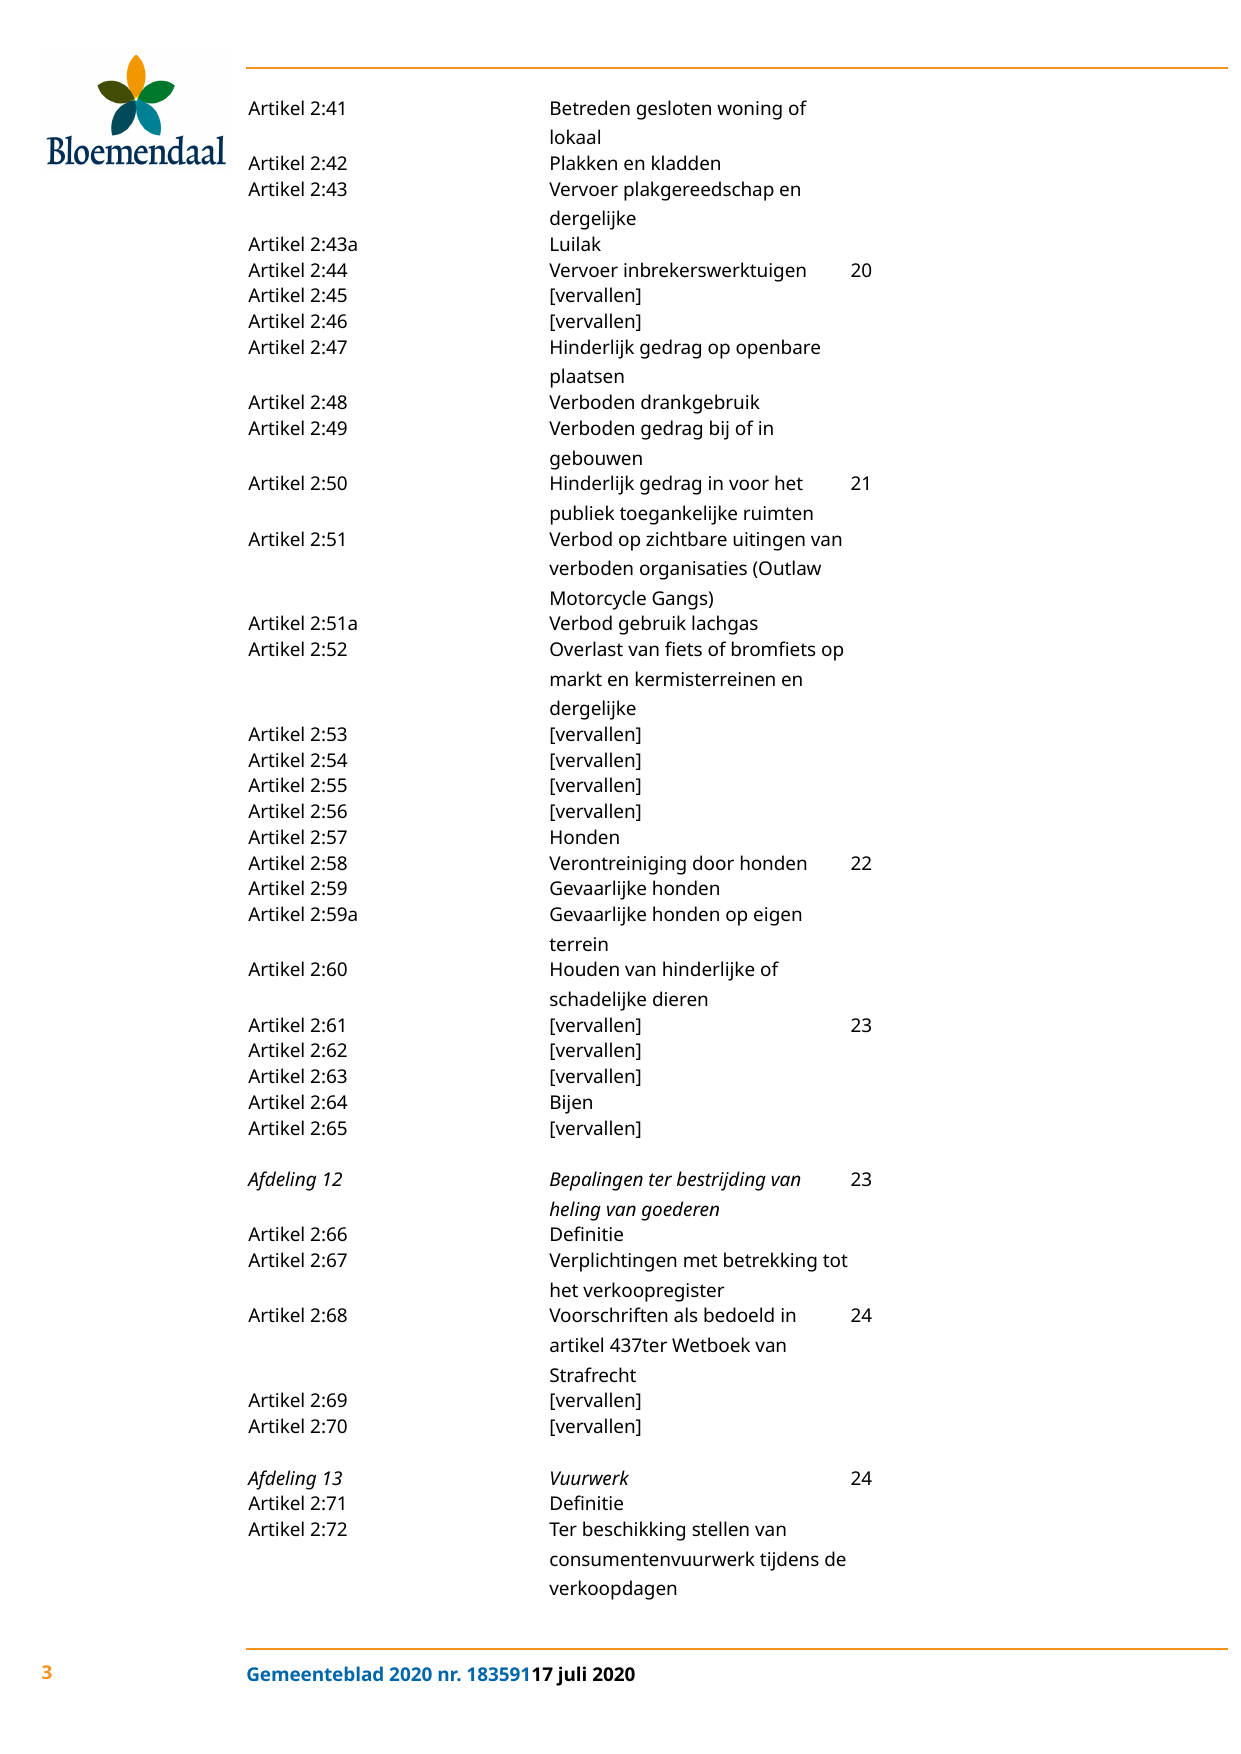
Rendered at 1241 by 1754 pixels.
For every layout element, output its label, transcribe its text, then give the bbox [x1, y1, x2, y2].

table_cell Bijen [549, 1089, 850, 1115]
table_cell [850, 231, 1152, 257]
table_cell Overlast van fiets of bromfiets op markt en kermisterreinen en dergelijke [549, 636, 850, 721]
table_cell [850, 95, 1152, 150]
table_cell Artikel 2:44 [248, 257, 549, 283]
table_cell [vervallen] [549, 308, 850, 334]
table_cell [850, 1089, 1152, 1115]
table_cell Gevaarlijke honden op eigen terrein [549, 901, 850, 957]
table_cell Artikel 2:62 [248, 1038, 549, 1063]
table_cell [248, 1141, 549, 1166]
table_cell [850, 415, 1152, 470]
table_cell 24 [850, 1303, 1152, 1388]
table_cell Artikel 2:59a [248, 901, 549, 957]
table_cell [850, 901, 1152, 957]
table_cell Artikel 2:48 [248, 389, 549, 415]
table_cell 23 [850, 1012, 1152, 1038]
table_cell Artikel 2:55 [248, 773, 549, 798]
table_cell Afdeling 12 [248, 1166, 549, 1222]
table_cell Artikel 2:58 [248, 850, 549, 876]
table_cell [850, 176, 1152, 231]
table_cell Artikel 2:66 [248, 1222, 549, 1247]
table_cell [vervallen] [549, 1038, 850, 1063]
table_cell Artikel 2:47 [248, 334, 549, 389]
table_cell Luilak [549, 231, 850, 257]
table_cell Artikel 2:59 [248, 876, 549, 901]
table_cell Definitie [549, 1491, 850, 1516]
table_cell Artikel 2:45 [248, 283, 549, 308]
table_cell [850, 150, 1152, 176]
table_cell Artikel 2:69 [248, 1388, 549, 1413]
table_cell Afdeling 13 [248, 1465, 549, 1491]
table_cell Artikel 2:60 [248, 957, 549, 1012]
table_cell 24 [850, 1465, 1152, 1491]
table_cell Artikel 2:54 [248, 747, 549, 773]
table_cell Artikel 2:52 [248, 636, 549, 721]
table_cell [850, 721, 1152, 747]
table_cell Artikel 2:64 [248, 1089, 549, 1115]
table_cell Artikel 2:42 [248, 150, 549, 176]
table_cell Vuurwerk [549, 1465, 850, 1491]
table_cell [vervallen] [549, 283, 850, 308]
table_cell Artikel 2:43a [248, 231, 549, 257]
table_cell [850, 1491, 1152, 1516]
table_cell Artikel 2:61 [248, 1012, 549, 1038]
table_cell [vervallen] [549, 1388, 850, 1413]
table_cell Artikel 2:51a [248, 611, 549, 636]
table_cell [850, 773, 1152, 798]
table_cell [850, 1388, 1152, 1413]
table_cell [850, 957, 1152, 1012]
table_cell [549, 1439, 850, 1465]
table_cell [850, 1141, 1152, 1166]
table_cell [850, 747, 1152, 773]
table_cell Verboden gedrag bij of in gebouwen [549, 415, 850, 470]
table_cell Vervoer plakgereedschap en dergelijke [549, 176, 850, 231]
table_cell [850, 799, 1152, 824]
table_cell [850, 876, 1152, 901]
table_cell [vervallen] [549, 799, 850, 824]
table_cell Verplichtingen met betrekking tot het verkoopregister [549, 1248, 850, 1303]
table_cell Honden [549, 824, 850, 850]
table_cell Verbod gebruik lachgas [549, 611, 850, 636]
table_cell [850, 1115, 1152, 1141]
table_cell [850, 283, 1152, 308]
table_cell 20 [850, 257, 1152, 283]
table_cell [850, 1413, 1152, 1439]
table_cell [vervallen] [549, 773, 850, 798]
table_cell Hinderlijk gedrag in voor het publiek toegankelijke ruimten [549, 470, 850, 526]
table_cell [vervallen] [549, 1115, 850, 1141]
picture [41, 47, 231, 172]
table_cell [850, 389, 1152, 415]
table_cell Betreden gesloten woning of lokaal [549, 95, 850, 150]
table_cell [850, 636, 1152, 721]
table_cell Artikel 2:56 [248, 799, 549, 824]
table_cell Artikel 2:53 [248, 721, 549, 747]
table_cell [850, 611, 1152, 636]
table_cell Artikel 2:71 [248, 1491, 549, 1516]
table_cell [549, 1141, 850, 1166]
table_cell Plakken en kladden [549, 150, 850, 176]
table_cell Voorschriften als bedoeld in artikel 437ter Wetboek van Strafrecht [549, 1303, 850, 1388]
table_cell [850, 1064, 1152, 1089]
table_cell [vervallen] [549, 1413, 850, 1439]
table_cell [850, 1439, 1152, 1465]
table_cell [850, 824, 1152, 850]
table_cell [vervallen] [549, 721, 850, 747]
table_cell Artikel 2:46 [248, 308, 549, 334]
table_cell [vervallen] [549, 1064, 850, 1089]
table_cell 22 [850, 850, 1152, 876]
table_cell Verboden drankgebruik [549, 389, 850, 415]
table_cell Artikel 2:51 [248, 526, 549, 611]
table_cell Artikel 2:50 [248, 470, 549, 526]
table_cell Artikel 2:41 [248, 95, 549, 150]
table_cell Hinderlijk gedrag op openbare plaatsen [549, 334, 850, 389]
table_cell Ter beschikking stellen van consumentenvuurwerk tijdens de verkoopdagen [549, 1516, 850, 1601]
table_cell Bepalingen ter bestrijding van heling van goederen [549, 1166, 850, 1222]
table_cell Artikel 2:72 [248, 1516, 549, 1601]
table_cell [850, 1248, 1152, 1303]
table_cell [vervallen] [549, 1012, 850, 1038]
table_cell [vervallen] [549, 747, 850, 773]
table_cell Artikel 2:65 [248, 1115, 549, 1141]
table_cell Verbod op zichtbare uitingen van verboden organisaties (Outlaw Motorcycle Gangs) [549, 526, 850, 611]
table_cell Vervoer inbrekerswerktuigen [549, 257, 850, 283]
table_cell Houden van hinderlijke of schadelijke dieren [549, 957, 850, 1012]
table_cell Gevaarlijke honden [549, 876, 850, 901]
table_cell [850, 334, 1152, 389]
table_cell [850, 308, 1152, 334]
table_cell Artikel 2:49 [248, 415, 549, 470]
table_cell Verontreiniging door honden [549, 850, 850, 876]
table_cell [850, 1038, 1152, 1063]
table_cell Artikel 2:63 [248, 1064, 549, 1089]
table_cell 23 [850, 1166, 1152, 1222]
table_cell Artikel 2:43 [248, 176, 549, 231]
table_cell Definitie [549, 1222, 850, 1247]
table_cell [248, 1439, 549, 1465]
table_cell Artikel 2:70 [248, 1413, 549, 1439]
table_cell Artikel 2:68 [248, 1303, 549, 1388]
table_cell Artikel 2:57 [248, 824, 549, 850]
table_cell [850, 1516, 1152, 1601]
table_cell Artikel 2:67 [248, 1248, 549, 1303]
table_cell [850, 1222, 1152, 1247]
table_cell 21 [850, 470, 1152, 526]
table_cell [850, 526, 1152, 611]
